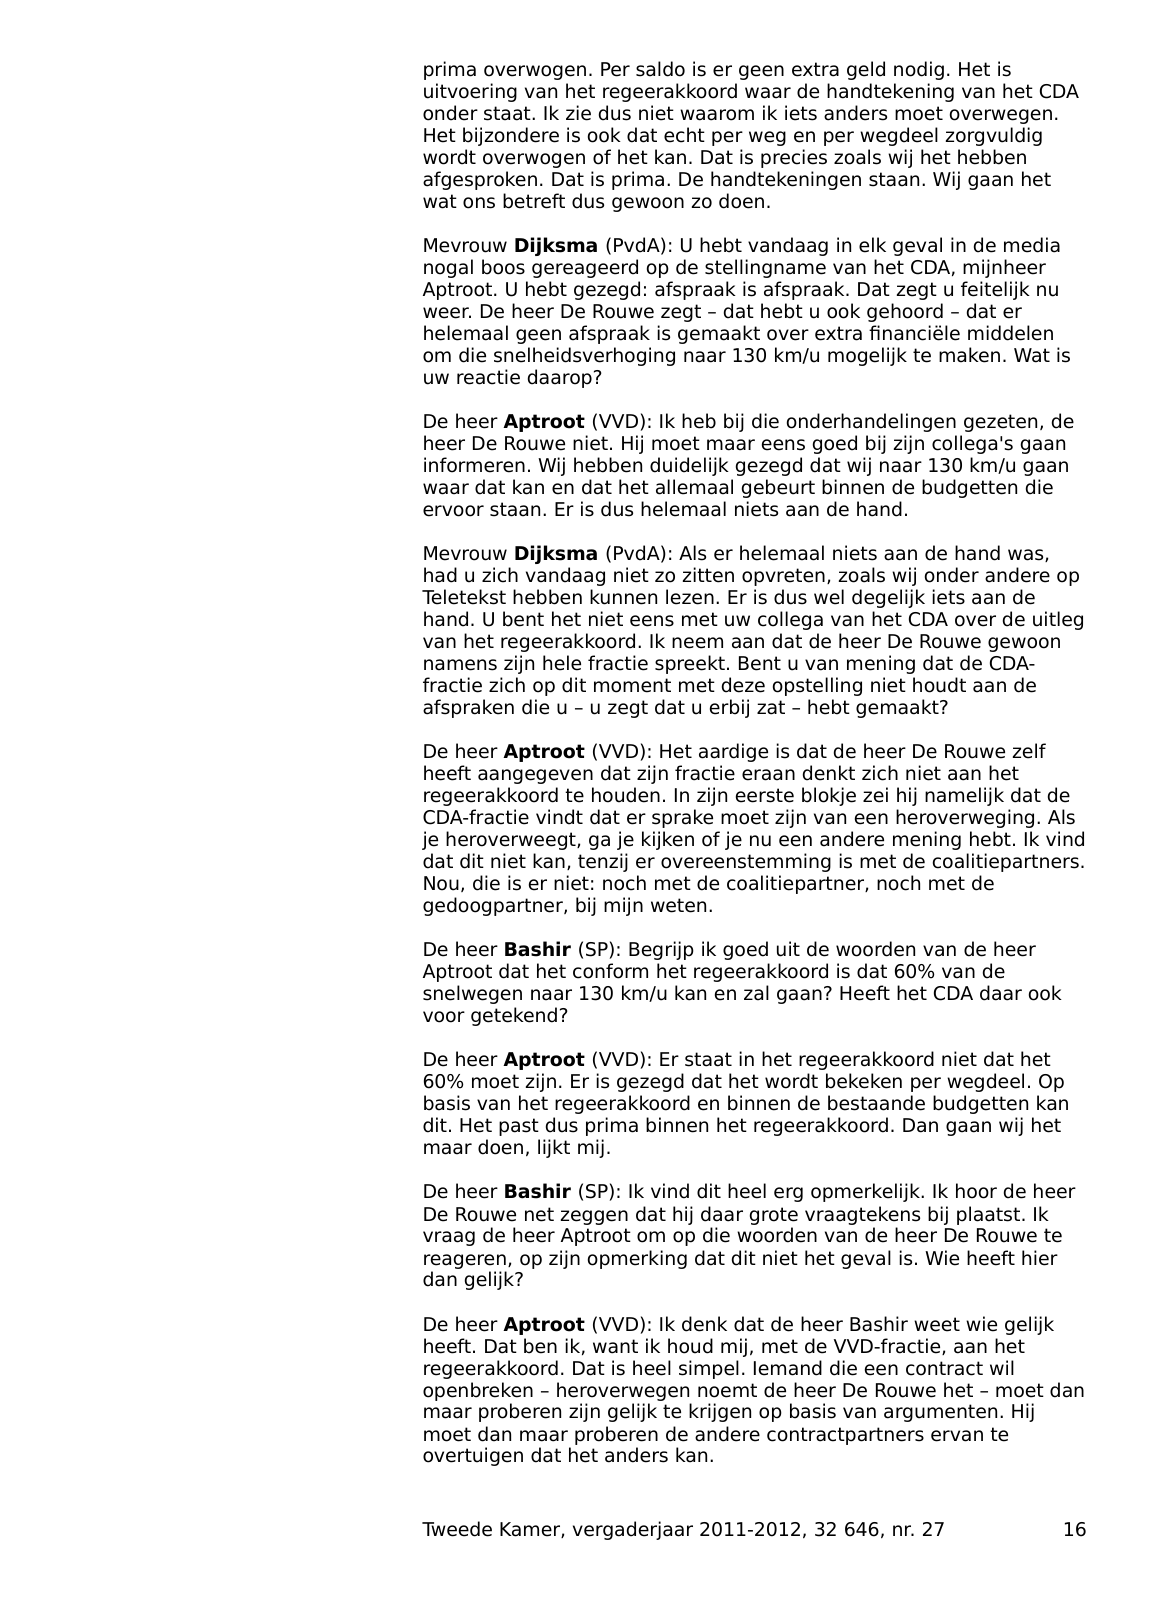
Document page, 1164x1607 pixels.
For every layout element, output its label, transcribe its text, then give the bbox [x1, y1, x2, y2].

text De heer Aptroot (VVD): Ik denk dat de heer Bashir weet wie gelijk heeft. Dat ben ik, want ik houd mij, met de VVD-fractie, aan het regeerakkoord. Dat is heel simpel. Iemand die een contract wil openbreken – heroverwegen noemt de heer De Rouwe het – moet dan maar proberen zijn gelijk te krijgen op basis van argumenten. Hij moet dan maar proberen de andere contractpartners ervan te overtuigen dat het anders kan. [422, 1313, 1087, 1467]
text De heer Aptroot (VVD): Het aardige is dat de heer De Rouwe zelf heeft aangegeven dat zijn fractie eraan denkt zich niet aan het regeerakkoord te houden. In zijn eerste blokje zei hij namelijk dat de CDA-fractie vindt dat er sprake moet zijn van een heroverweging. Als je heroverweegt, ga je kijken of je nu een andere mening hebt. Ik vind dat dit niet kan, tenzij er overeenstemming is met de coalitiepartners. Nou, die is er niet: noch met de coalitiepartner, noch met de gedoogpartner, bij mijn weten. [422, 741, 1087, 917]
text De heer Bashir (SP): Ik vind dit heel erg opmerkelijk. Ik hoor de heer De Rouwe net zeggen dat hij daar grote vraagtekens bij plaatst. Ik vraag de heer Aptroot om op die woorden van de heer De Rouwe te reageren, op zijn opmerking dat dit niet het geval is. Wie heeft hier dan gelijk? [422, 1181, 1087, 1291]
text De heer Aptroot (VVD): Ik heb bij die onderhandelingen gezeten, de heer De Rouwe niet. Hij moet maar eens goed bij zijn collega's gaan informeren. Wij hebben duidelijk gezegd dat wij naar 130 km/u gaan waar dat kan en dat het allemaal gebeurt binnen de budgetten die ervoor staan. Er is dus helemaal niets aan de hand. [422, 411, 1087, 521]
text prima overwogen. Per saldo is er geen extra geld nodig. Het is uitvoering van het regeerakkoord waar de handtekening van het CDA onder staat. Ik zie dus niet waarom ik iets anders moet overwegen. Het bijzondere is ook dat echt per weg en per wegdeel zorgvuldig wordt overwogen of het kan. Dat is precies zoals wij het hebben afgesproken. Dat is prima. De handtekeningen staan. Wij gaan het wat ons betreft dus gewoon zo doen. [422, 59, 1087, 213]
text De heer Bashir (SP): Begrijp ik goed uit de woorden van de heer Aptroot dat het conform het regeerakkoord is dat 60% van de snelwegen naar 130 km/u kan en zal gaan? Heeft het CDA daar ook voor getekend? [422, 939, 1087, 1027]
text Mevrouw Dijksma (PvdA): U hebt vandaag in elk geval in de media nogal boos gereageerd op de stellingname van het CDA, mijnheer Aptroot. U hebt gezegd: afspraak is afspraak. Dat zegt u feitelijk nu weer. De heer De Rouwe zegt – dat hebt u ook gehoord – dat er helemaal geen afspraak is gemaakt over extra financiële middelen om die snelheidsverhoging naar 130 km/u mogelijk te maken. Wat is uw reactie daarop? [422, 235, 1087, 389]
text De heer Aptroot (VVD): Er staat in het regeerakkoord niet dat het 60% moet zijn. Er is gezegd dat het wordt bekeken per wegdeel. Op basis van het regeerakkoord en binnen de bestaande budgetten kan dit. Het past dus prima binnen het regeerakkoord. Dan gaan wij het maar doen, lijkt mij. [422, 1049, 1087, 1159]
text Mevrouw Dijksma (PvdA): Als er helemaal niets aan de hand was, had u zich vandaag niet zo zitten opvreten, zoals wij onder andere op Teletekst hebben kunnen lezen. Er is dus wel degelijk iets aan de hand. U bent het niet eens met uw collega van het CDA over de uitleg van het regeerakkoord. Ik neem aan dat de heer De Rouwe gewoon namens zijn hele fractie spreekt. Bent u van mening dat de CDA-fractie zich op dit moment met deze opstelling niet houdt aan de afspraken die u – u zegt dat u erbij zat – hebt gemaakt? [422, 543, 1087, 719]
